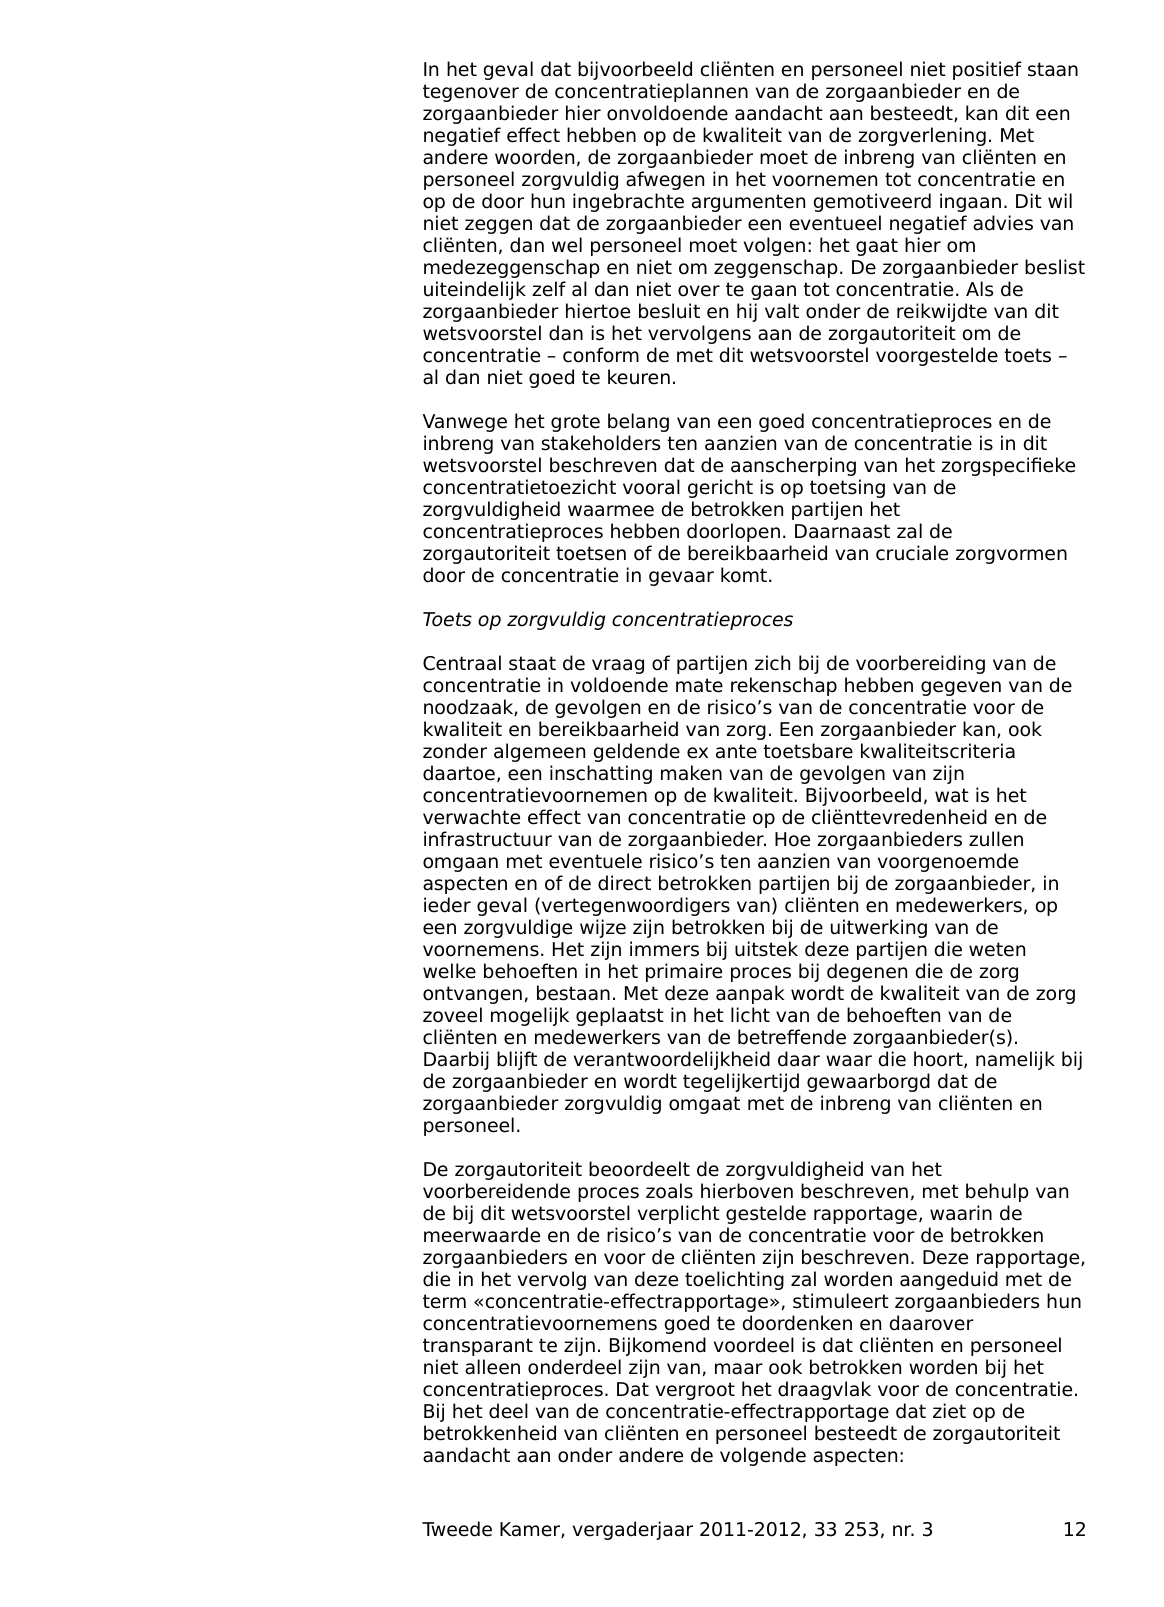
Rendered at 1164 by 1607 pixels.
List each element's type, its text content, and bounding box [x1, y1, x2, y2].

text Vanwege het grote belang van een goed concentratieproces en de inbreng van stakeholders ten aanzien van de concentratie is in dit wetsvoorstel beschreven dat de aanscherping van het zorgspecifieke concentratietoezicht vooral gericht is op toetsing van de zorgvuldigheid waarmee de betrokken partijen het concentratieproces hebben doorlopen. Daarnaast zal de zorgautoriteit toetsen of de bereikbaarheid van cruciale zorgvormen door de concentratie in gevaar komt. [422, 411, 1087, 587]
text De zorgautoriteit beoordeelt de zorgvuldigheid van het voorbereidende proces zoals hierboven beschreven, met behulp van de bij dit wetsvoorstel verplicht gestelde rapportage, waarin de meerwaarde en de risico’s van de concentratie voor de betrokken zorgaanbieders en voor de cliënten zijn beschreven. Deze rapportage, die in het vervolg van deze toelichting zal worden aangeduid met de term «concentratie-effectrapportage», stimuleert zorgaanbieders hun concentratievoornemens goed te doordenken en daarover transparant te zijn. Bijkomend voordeel is dat cliënten en personeel niet alleen onderdeel zijn van, maar ook betrokken worden bij het concentratieproces. Dat vergroot het draagvlak voor de concentratie. Bij het deel van de concentratie-effectrapportage dat ziet op de betrokkenheid van cliënten en personeel besteedt de zorgautoriteit aandacht aan onder andere de volgende aspecten: [422, 1159, 1087, 1467]
text In het geval dat bijvoorbeeld cliënten en personeel niet positief staan tegenover de concentratieplannen van de zorgaanbieder en de zorgaanbieder hier onvoldoende aandacht aan besteedt, kan dit een negatief effect hebben op de kwaliteit van de zorgverlening. Met andere woorden, de zorgaanbieder moet de inbreng van cliënten en personeel zorgvuldig afwegen in het voornemen tot concentratie en op de door hun ingebrachte argumenten gemotiveerd ingaan. Dit wil niet zeggen dat de zorgaanbieder een eventueel negatief advies van cliënten, dan wel personeel moet volgen: het gaat hier om medezeggenschap en niet om zeggenschap. De zorgaanbieder beslist uiteindelijk zelf al dan niet over te gaan tot concentratie. Als de zorgaanbieder hiertoe besluit en hij valt onder de reikwijdte van dit wetsvoorstel dan is het vervolgens aan de zorgautoriteit om de concentratie – conform de met dit wetsvoorstel voorgestelde toets – al dan niet goed te keuren. [422, 59, 1087, 389]
subtitle Toets op zorgvuldig concentratieproces [422, 609, 1087, 631]
text Centraal staat de vraag of partijen zich bij de voorbereiding van de concentratie in voldoende mate rekenschap hebben gegeven van de noodzaak, de gevolgen en de risico’s van de concentratie voor de kwaliteit en bereikbaarheid van zorg. Een zorgaanbieder kan, ook zonder algemeen geldende ex ante toetsbare kwaliteitscriteria daartoe, een inschatting maken van de gevolgen van zijn concentratievoornemen op de kwaliteit. Bijvoorbeeld, wat is het verwachte effect van concentratie op de cliënttevredenheid en de infrastructuur van de zorgaanbieder. Hoe zorgaanbieders zullen omgaan met eventuele risico’s ten aanzien van voorgenoemde aspecten en of de direct betrokken partijen bij de zorgaanbieder, in ieder geval (vertegenwoordigers van) cliënten en medewerkers, op een zorgvuldige wijze zijn betrokken bij de uitwerking van de voornemens. Het zijn immers bij uitstek deze partijen die weten welke behoeften in het primaire proces bij degenen die de zorg ontvangen, bestaan. Met deze aanpak wordt de kwaliteit van de zorg zoveel mogelijk geplaatst in het licht van de behoeften van de cliënten en medewerkers van de betreffende zorgaanbieder(s). Daarbij blijft de verantwoordelijkheid daar waar die hoort, namelijk bij de zorgaanbieder en wordt tegelijkertijd gewaarborgd dat de zorgaanbieder zorgvuldig omgaat met de inbreng van cliënten en personeel. [422, 653, 1087, 1137]
